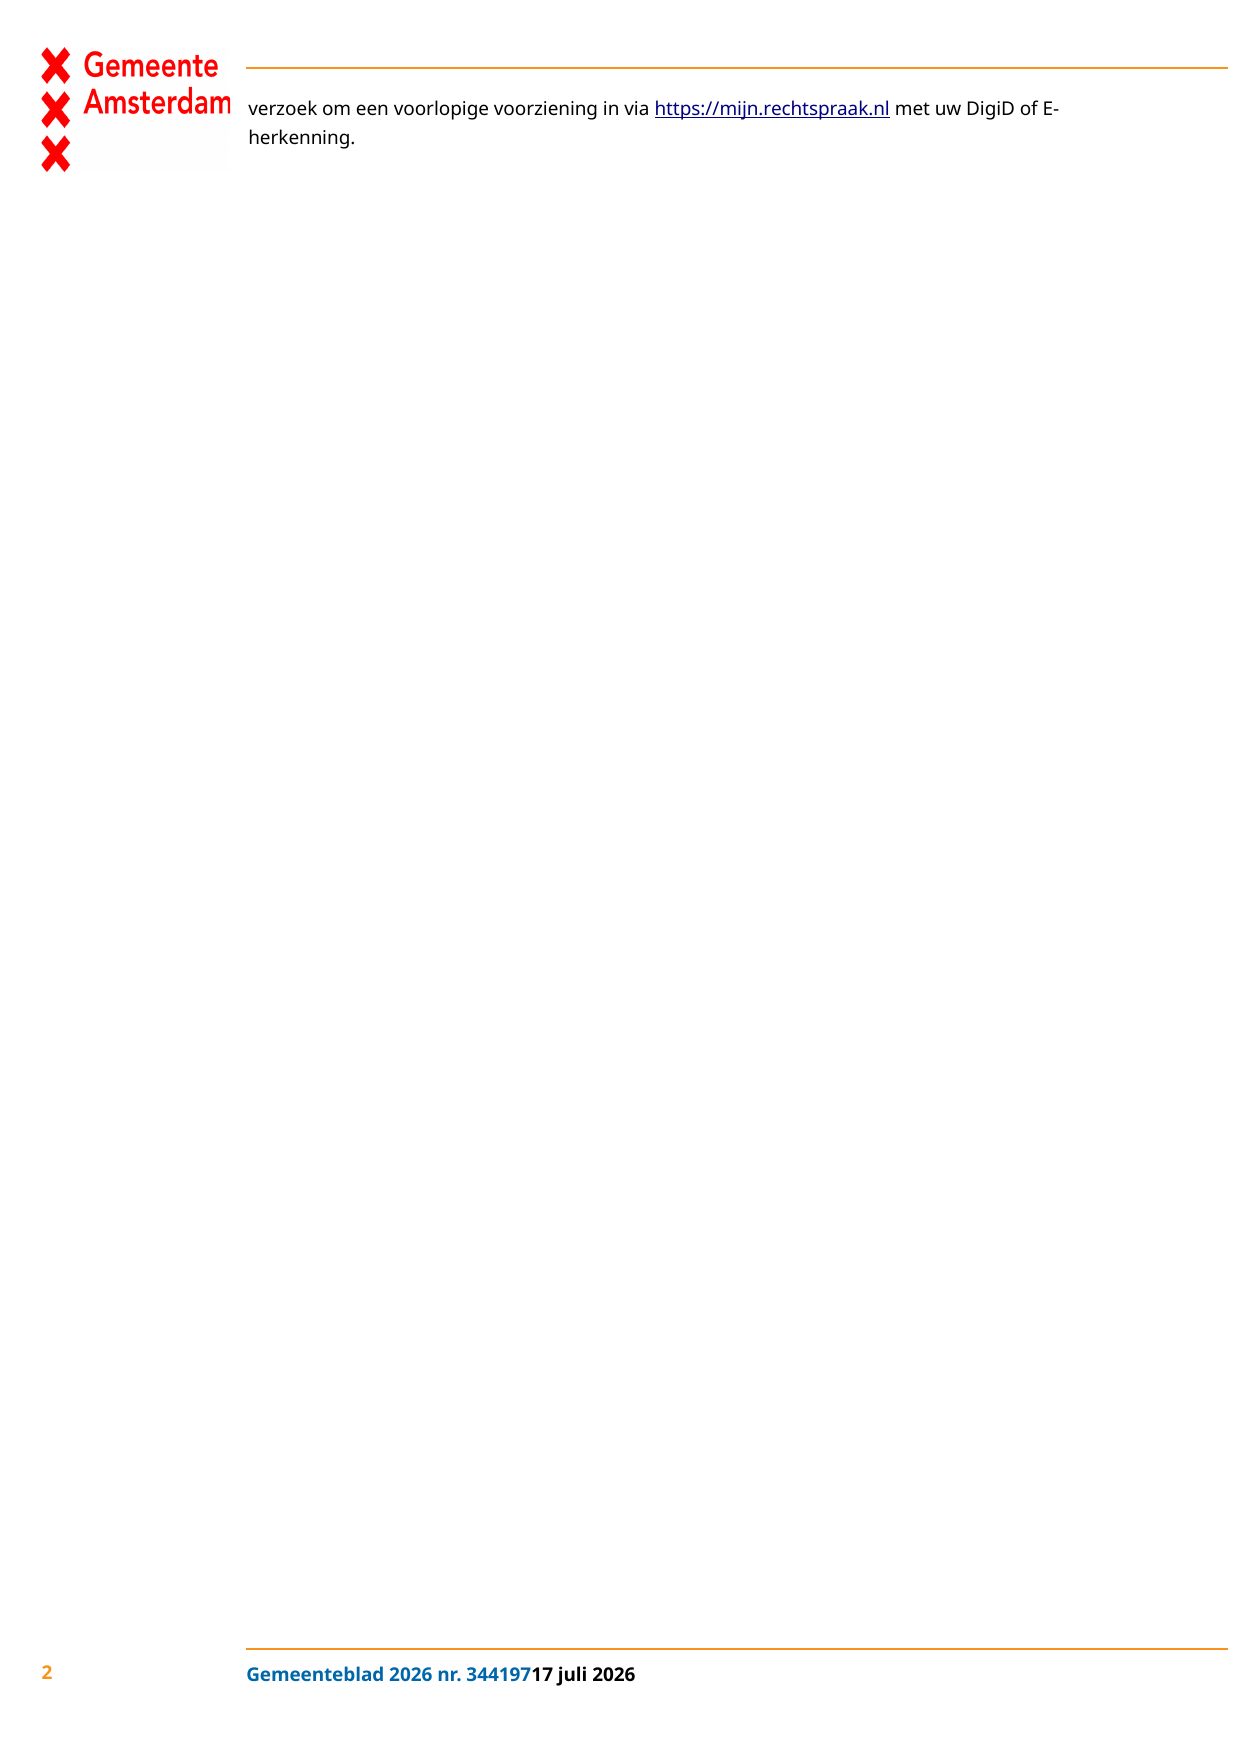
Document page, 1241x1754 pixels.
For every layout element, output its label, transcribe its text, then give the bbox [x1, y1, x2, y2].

text verzoek om een voorlopige voorziening in via https://mijn.rechtspraak.nl met uw DigiD of E-herkenning. [248, 95, 1152, 150]
picture [41, 47, 231, 172]
